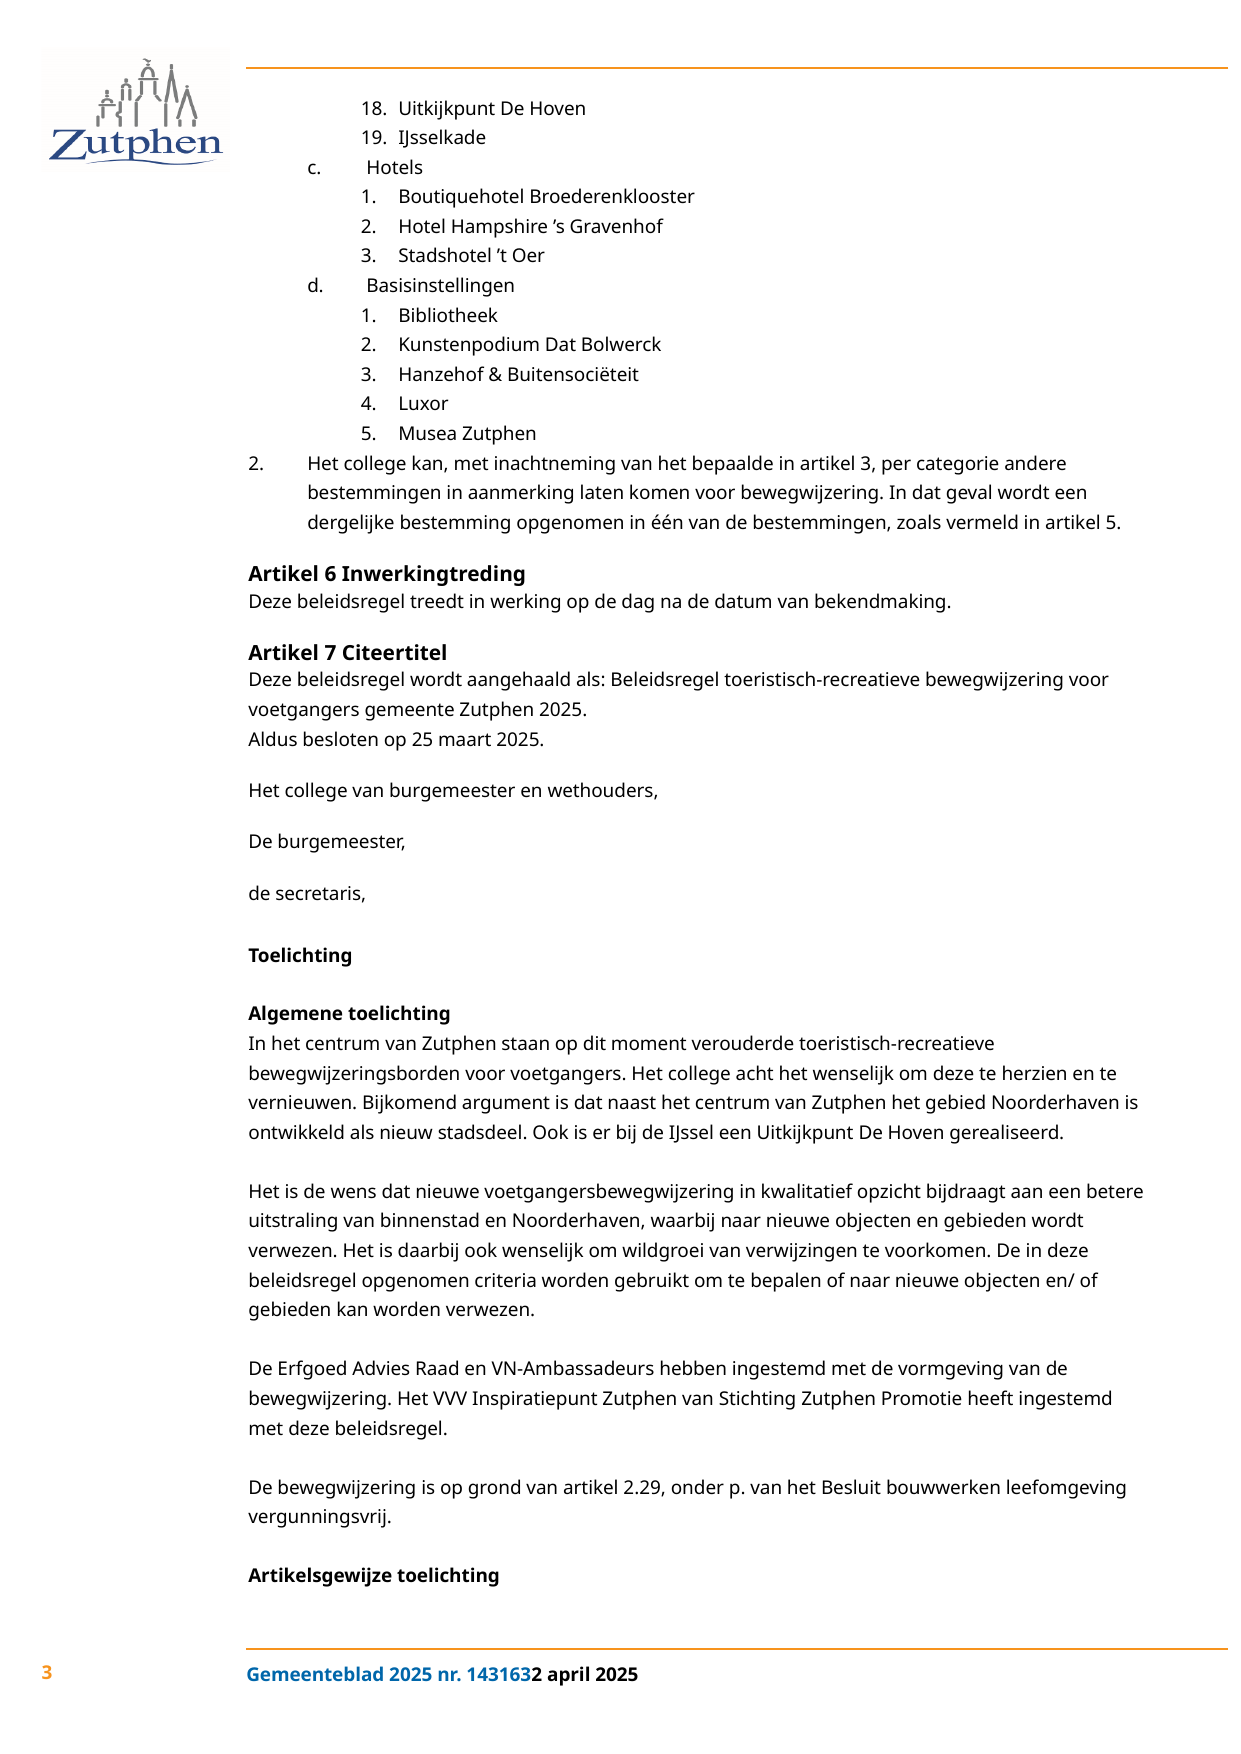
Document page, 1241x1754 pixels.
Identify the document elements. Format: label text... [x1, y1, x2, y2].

list Boutiquehotel Broederenklooster [361, 183, 1152, 209]
text de secretaris, [248, 880, 1152, 906]
list Hotels [307, 154, 1152, 180]
text Artikel 6 Inwerkingtreding [248, 559, 1152, 588]
text Toelichting [248, 932, 1152, 971]
text Het college van burgemeester en wethouders, [248, 777, 1152, 803]
text Aldus besloten op 25 maart 2025. [248, 726, 1152, 752]
list Stadshotel ’t Oer [361, 243, 1152, 268]
text Artikel 7 Citeertitel [248, 638, 1152, 667]
text Deze beleidsregel wordt aangehaald als: Beleidsregel toeristisch-recreatieve bewegwijzering voor voetgangers gemeente Zutphen 2025. [248, 667, 1152, 722]
list Hanzehof & Buitensociëteit [361, 361, 1152, 387]
list Het college kan, met inachtneming van het bepaalde in artikel 3, per categorie andere bestemmingen in aanmerking laten komen voor bewegwijzering. In dat geval wordt een dergelijke bestemming opgenomen in één van de bestemmingen, zoals vermeld in artikel 5. [248, 450, 1152, 535]
list Uitkijkpunt De Hoven [361, 95, 1152, 121]
picture [41, 47, 231, 172]
text Het is de wens dat nieuwe voetgangersbewegwijzering in kwalitatief opzicht bijdraagt aan een betere uitstraling van binnenstad en Noorderhaven, waarbij naar nieuwe objecten en gebieden wordt verwezen. Het is daarbij ook wenselijk om wildgroei van verwijzingen te voorkomen. De in deze beleidsregel opgenomen criteria worden gebruikt om te bepalen of naar nieuwe objecten en/ of gebieden kan worden verwezen. [248, 1178, 1152, 1322]
text De Erfgoed Advies Raad en VN-Ambassadeurs hebben ingestemd met de vormgeving van de bewegwijzering. Het VVV Inspiratiepunt Zutphen van Stichting Zutphen Promotie heeft ingestemd met deze beleidsregel. [248, 1356, 1152, 1440]
list Hotel Hampshire ’s Gravenhof [361, 213, 1152, 239]
text De bewegwijzering is op grond van artikel 2.29, onder p. van het Besluit bouwwerken leefomgeving vergunningsvrij. [248, 1474, 1152, 1529]
list Kunstenpodium Dat Bolwerck [361, 331, 1152, 357]
text Deze beleidsregel treedt in werking op de dag na de datum van bekendmaking. [248, 588, 1152, 613]
list Musea Zutphen [361, 420, 1152, 446]
list IJsselkade [361, 124, 1152, 150]
text De burgemeester, [248, 829, 1152, 854]
list Luxor [361, 391, 1152, 416]
list Basisinstellingen [307, 272, 1152, 298]
text Algemene toelichting [248, 1001, 1152, 1026]
text In het centrum van Zutphen staan op dit moment verouderde toeristisch-recreatieve bewegwijzeringsborden voor voetgangers. Het college acht het wenselijk om deze te herzien en te vernieuwen. Bijkomend argument is dat naast het centrum van Zutphen het gebied Noorderhaven is ontwikkeld als nieuw stadsdeel. Ook is er bij de IJssel een Uitkijkpunt De Hoven gerealiseerd. [248, 1030, 1152, 1144]
list Bibliotheek [361, 302, 1152, 328]
text Artikelsgewijze toelichting [248, 1563, 1152, 1588]
